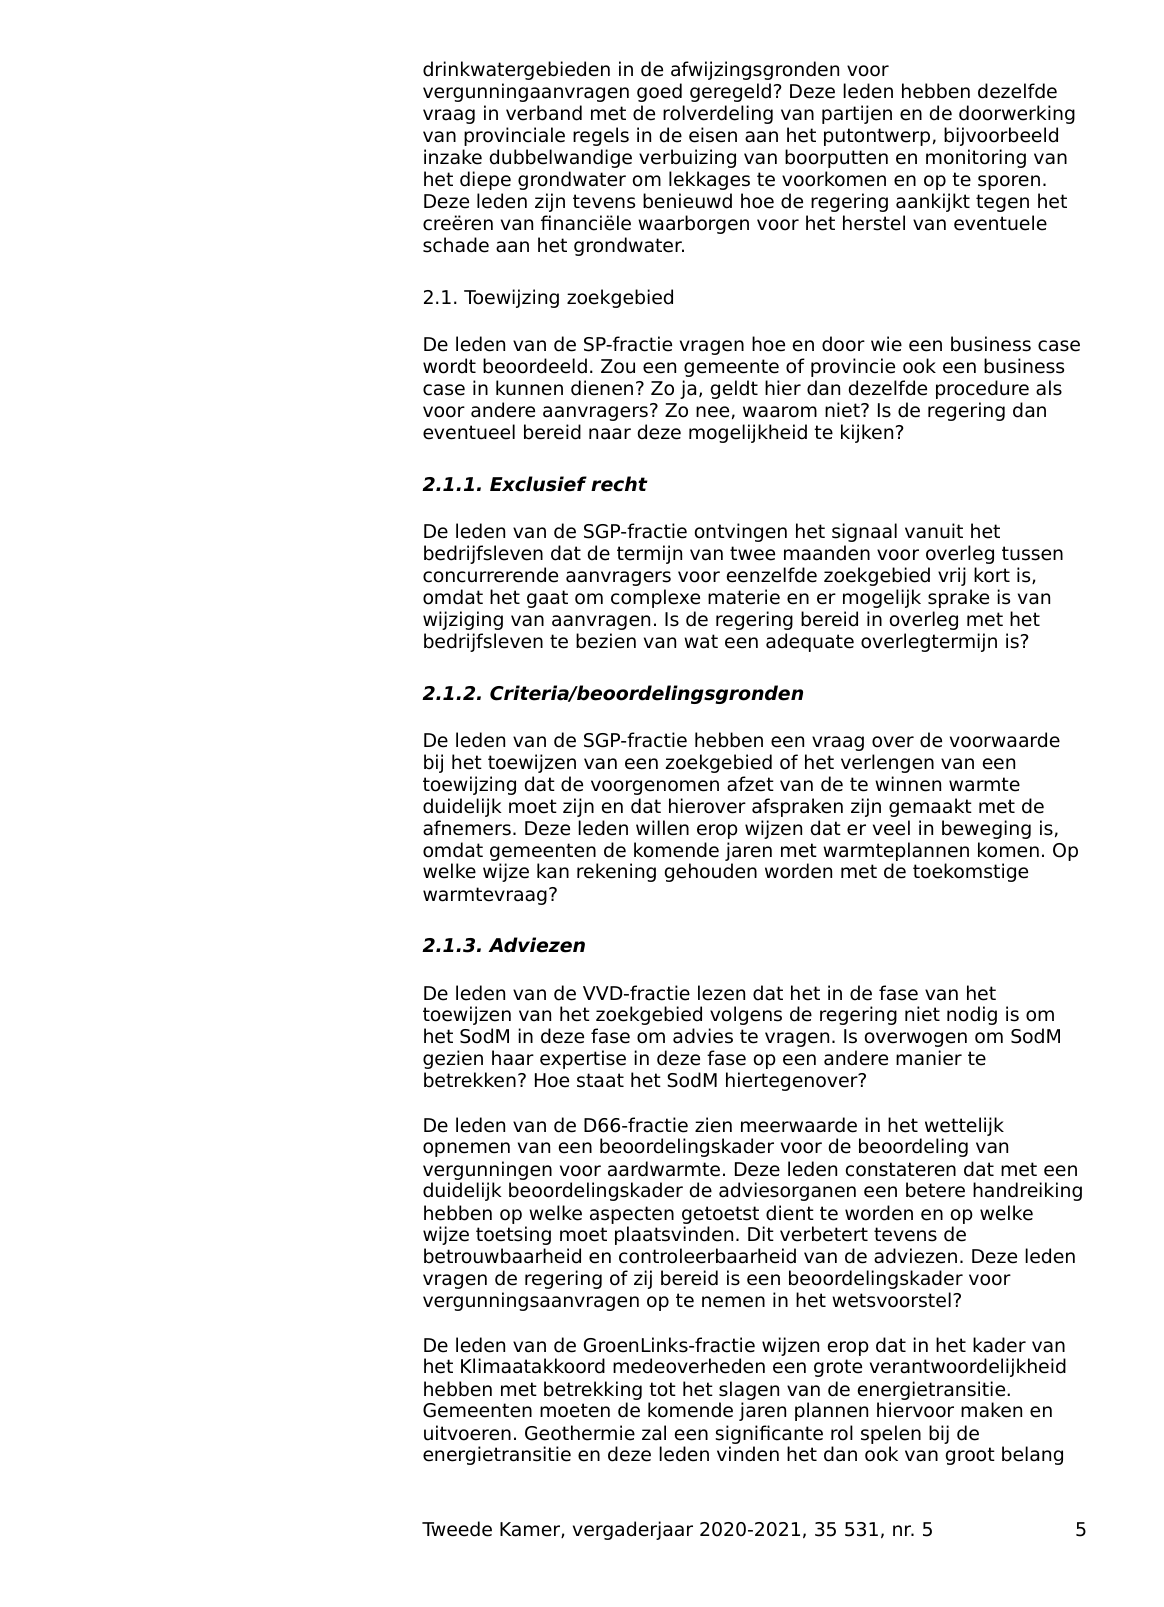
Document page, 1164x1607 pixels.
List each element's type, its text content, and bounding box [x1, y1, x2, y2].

text De leden van de SGP-fractie hebben een vraag over de voorwaarde bij het toewijzen van een zoekgebied of het verlengen van een toewijzing dat de voorgenomen afzet van de te winnen warmte duidelijk moet zijn en dat hierover afspraken zijn gemaakt met de afnemers. Deze leden willen erop wijzen dat er veel in beweging is, omdat gemeenten de komende jaren met warmteplannen komen. Op welke wijze kan rekening gehouden worden met de toekomstige warmtevraag? [422, 729, 1087, 905]
subtitle 2.1.2. Criteria/beoordelingsgronden [422, 683, 1087, 704]
text drinkwatergebieden in de afwijzingsgronden voor vergunningaanvragen goed geregeld? Deze leden hebben dezelfde vraag in verband met de rolverdeling van partijen en de doorwerking van provinciale regels in de eisen aan het putontwerp, bijvoorbeeld inzake dubbelwandige verbuizing van boorputten en monitoring van het diepe grondwater om lekkages te voorkomen en op te sporen. Deze leden zijn tevens benieuwd hoe de regering aankijkt tegen het creëren van financiële waarborgen voor het herstel van eventuele schade aan het grondwater. [422, 59, 1087, 257]
text De leden van de SP-fractie vragen hoe en door wie een business case wordt beoordeeld. Zou een gemeente of provincie ook een business case in kunnen dienen? Zo ja, geldt hier dan dezelfde procedure als voor andere aanvragers? Zo nee, waarom niet? Is de regering dan eventueel bereid naar deze mogelijkheid te kijken? [422, 334, 1087, 444]
subtitle 2.1.1. Exclusief recht [422, 474, 1087, 496]
subtitle 2.1.3. Adviezen [422, 935, 1087, 957]
text De leden van de VVD-fractie lezen dat het in de fase van het toewijzen van het zoekgebied volgens de regering niet nodig is om het SodM in deze fase om advies te vragen. Is overwogen om SodM gezien haar expertise in deze fase op een andere manier te betrekken? Hoe staat het SodM hiertegenover? [422, 982, 1087, 1092]
subtitle 2.1. Toewijzing zoekgebied [422, 287, 1087, 309]
text De leden van de GroenLinks-fractie wijzen erop dat in het kader van het Klimaatakkoord medeoverheden een grote verantwoordelijkheid hebben met betrekking tot het slagen van de energietransitie. Gemeenten moeten de komende jaren plannen hiervoor maken en uitvoeren. Geothermie zal een significante rol spelen bij de energietransitie en deze leden vinden het dan ook van groot belang [422, 1334, 1087, 1466]
text De leden van de SGP-fractie ontvingen het signaal vanuit het bedrijfsleven dat de termijn van twee maanden voor overleg tussen concurrerende aanvragers voor eenzelfde zoekgebied vrij kort is, omdat het gaat om complexe materie en er mogelijk sprake is van wijziging van aanvragen. Is de regering bereid in overleg met het bedrijfsleven te bezien van wat een adequate overlegtermijn is? [422, 521, 1087, 653]
text De leden van de D66-fractie zien meerwaarde in het wettelijk opnemen van een beoordelingskader voor de beoordeling van vergunningen voor aardwarmte. Deze leden constateren dat met een duidelijk beoordelingskader de adviesorganen een betere handreiking hebben op welke aspecten getoetst dient te worden en op welke wijze toetsing moet plaatsvinden. Dit verbetert tevens de betrouwbaarheid en controleerbaarheid van de adviezen. Deze leden vragen de regering of zij bereid is een beoordelingskader voor vergunningsaanvragen op te nemen in het wetsvoorstel? [422, 1114, 1087, 1312]
